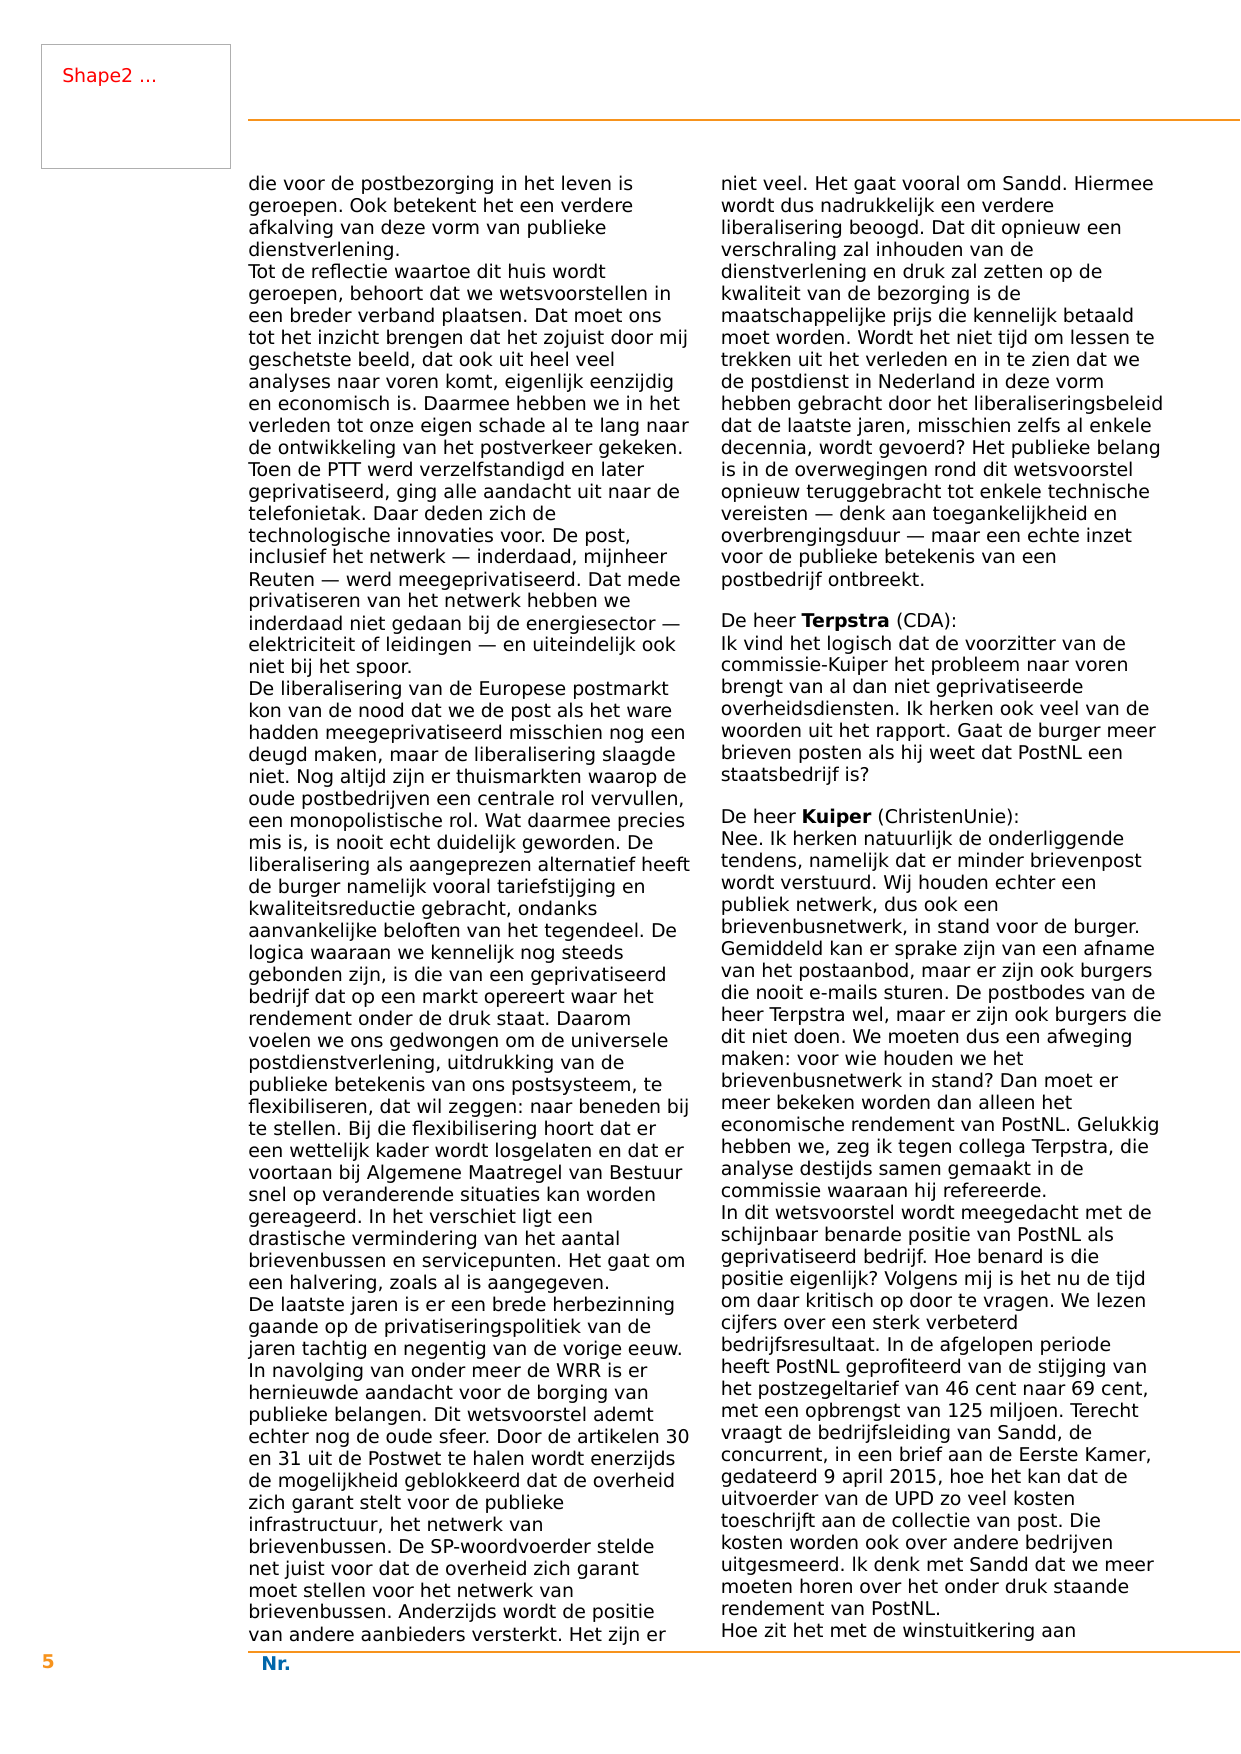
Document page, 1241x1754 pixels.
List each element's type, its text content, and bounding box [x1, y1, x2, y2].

text Ik vind het logisch dat de voorzitter van de commissie-Kuiper het probleem naar voren brengt van al dan niet geprivatiseerde overheidsdiensten. Ik herken ook veel van de woorden uit het rapport. Gaat de burger meer brieven posten als hij weet dat PostNL een staatsbedrijf is? [721, 632, 1163, 786]
text De liberalisering van de Europese postmarkt kon van de nood dat we de post als het ware hadden meegeprivatiseerd misschien nog een deugd maken, maar de liberalisering slaagde niet. Nog altijd zijn er thuismarkten waarop de oude postbedrijven een centrale rol vervullen, een monopolistische rol. Wat daarmee precies mis is, is nooit echt duidelijk geworden. De liberalisering als aangeprezen alternatief heeft de burger namelijk vooral tariefstijging en kwaliteitsreductie gebracht, ondanks aanvankelijke beloften van het tegendeel. De logica waaraan we kennelijk nog steeds gebonden zijn, is die van een geprivatiseerd bedrijf dat op een markt opereert waar het rendement onder de druk staat. Daarom voelen we ons gedwongen om de universele postdienstverlening, uitdrukking van de publieke betekenis van ons postsysteem, te flexibiliseren, dat wil zeggen: naar beneden bij te stellen. Bij die flexibilisering hoort dat er een wettelijk kader wordt losgelaten en dat er voortaan bij Algemene Maatregel van Bestuur snel op veranderende situaties kan worden gereageerd. In het verschiet ligt een drastische vermindering van het aantal brievenbussen en servicepunten. Het gaat om een halvering, zoals al is aangegeven. [248, 678, 691, 1294]
text Tot de reflectie waartoe dit huis wordt geroepen, behoort dat we wetsvoorstellen in een breder verband plaatsen. Dat moet ons tot het inzicht brengen dat het zojuist door mij geschetste beeld, dat ook uit heel veel analyses naar voren komt, eigenlijk eenzijdig en economisch is. Daarmee hebben we in het verleden tot onze eigen schade al te lang naar de ontwikkeling van het postverkeer gekeken. Toen de PTT werd verzelfstandigd en later geprivatiseerd, ging alle aandacht uit naar de telefonietak. Daar deden zich de technologische innovaties voor. De post, inclusief het netwerk — inderdaad, mijnheer Reuten — werd meegeprivatiseerd. Dat mede privatiseren van het netwerk hebben we inderdaad niet gedaan bij de energiesector — elektriciteit of leidingen — en uiteindelijk ook niet bij het spoor. [248, 261, 691, 678]
text In dit wetsvoorstel wordt meegedacht met de schijnbaar benarde positie van PostNL als geprivatiseerd bedrijf. Hoe benard is die positie eigenlijk? Volgens mij is het nu de tijd om daar kritisch op door te vragen. We lezen cijfers over een sterk verbeterd bedrijfsresultaat. In de afgelopen periode heeft PostNL geprofiteerd van de stijging van het postzegeltarief van 46 cent naar 69 cent, met een opbrengst van 125 miljoen. Terecht vraagt de bedrijfsleiding van Sandd, de concurrent, in een brief aan de Eerste Kamer, gedateerd 9 april 2015, hoe het kan dat de uitvoerder van de UPD zo veel kosten toeschrijft aan de collectie van post. Die kosten worden ook over andere bedrijven uitgesmeerd. lk denk met Sandd dat we meer moeten horen over het onder druk staande rendement van PostNL. [721, 1202, 1163, 1619]
text De heer Terpstra (CDA): [721, 610, 1163, 632]
text De laatste jaren is er een brede herbezinning gaande op de privatiseringspolitiek van de jaren tachtig en negentig van de vorige eeuw. In navolging van onder meer de WRR is er hernieuwde aandacht voor de borging van publieke belangen. Dit wetsvoorstel ademt echter nog de oude sfeer. Door de artikelen 30 en 31 uit de Postwet te halen wordt enerzijds de mogelijkheid geblokkeerd dat de overheid zich garant stelt voor de publieke infrastructuur, het netwerk van brievenbussen. De SP-woordvoerder stelde net juist voor dat de overheid zich garant moet stellen voor het netwerk van brievenbussen. Anderzijds wordt de positie van andere aanbieders versterkt. Het zijn er [248, 1294, 691, 1645]
text Hoe zit het met de winstuitkering aan [721, 1619, 1163, 1641]
text De heer Kuiper (ChristenUnie): [721, 806, 1163, 828]
text die voor de postbezorging in het leven is geroepen. Ook betekent het een verdere afkalving van deze vorm van publieke dienstverlening. [248, 173, 691, 261]
text niet veel. Het gaat vooral om Sandd. Hiermee wordt dus nadrukkelijk een verdere liberalisering beoogd. Dat dit opnieuw een verschraling zal inhouden van de dienstverlening en druk zal zetten op de kwaliteit van de bezorging is de maatschappelijke prijs die kennelijk betaald moet worden. Wordt het niet tijd om lessen te trekken uit het verleden en in te zien dat we de postdienst in Nederland in deze vorm hebben gebracht door het liberaliseringsbeleid dat de laatste jaren, misschien zelfs al enkele decennia, wordt gevoerd? Het publieke belang is in de overwegingen rond dit wetsvoorstel opnieuw teruggebracht tot enkele technische vereisten — denk aan toegankelijkheid en overbrengingsduur — maar een echte inzet voor de publieke betekenis van een postbedrijf ontbreekt. [721, 173, 1163, 590]
text Nee. Ik herken natuurlijk de onderliggende tendens, namelijk dat er minder brievenpost wordt verstuurd. Wij houden echter een publiek netwerk, dus ook een brievenbusnetwerk, in stand voor de burger. Gemiddeld kan er sprake zijn van een afname van het postaanbod, maar er zijn ook burgers die nooit e-mails sturen. De postbodes van de heer Terpstra wel, maar er zijn ook burgers die dit niet doen. We moeten dus een afweging maken: voor wie houden we het brievenbusnetwerk in stand? Dan moet er meer bekeken worden dan alleen het economische rendement van PostNL. Gelukkig hebben we, zeg ik tegen collega Terpstra, die analyse destijds samen gemaakt in de commissie waaraan hij refereerde. [721, 828, 1163, 1202]
